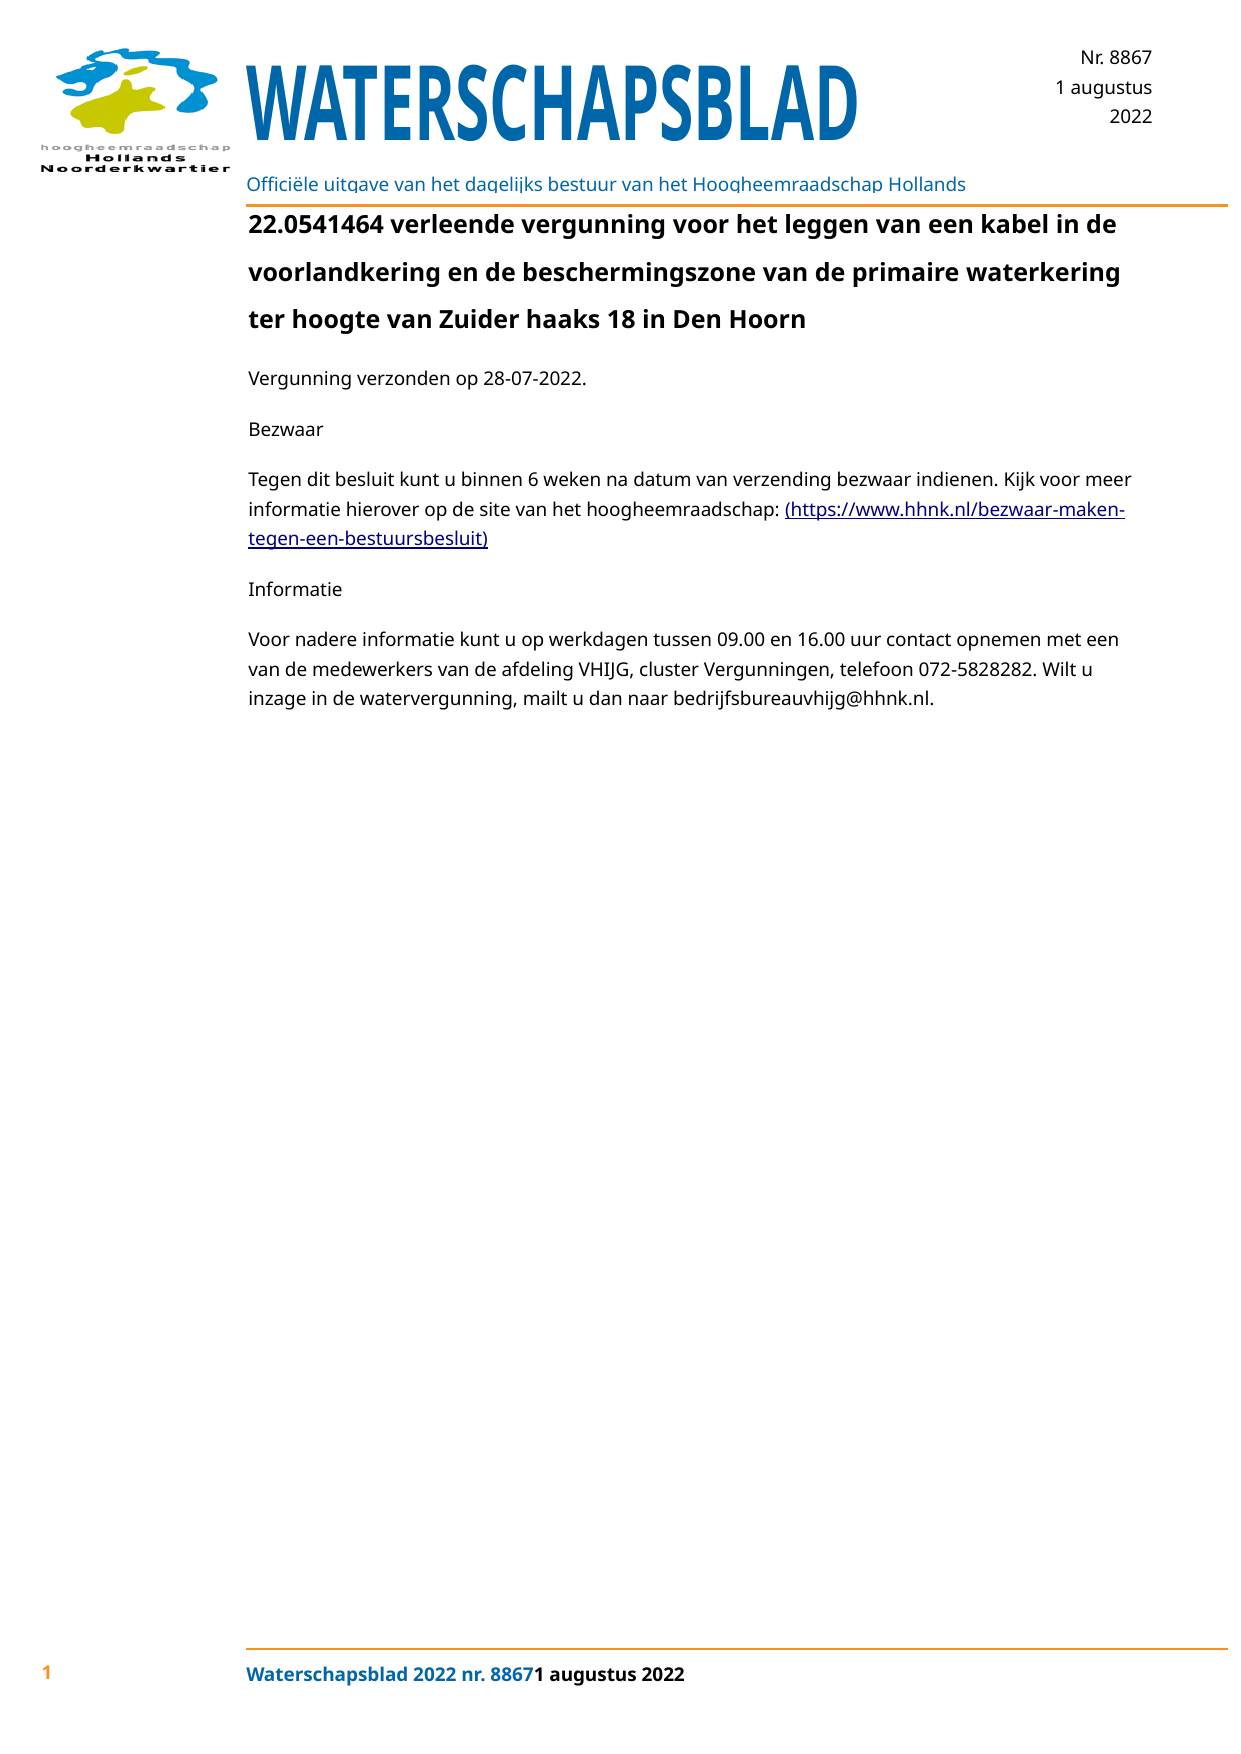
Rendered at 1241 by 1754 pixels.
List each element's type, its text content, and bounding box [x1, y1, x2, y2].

text Tegen dit besluit kunt u binnen 6 weken na datum van verzending bezwaar indienen. Kijk voor meer informatie hierover op de site van het hoogheemraadschap: (https://www.hhnk.nl/bezwaar-maken-tegen-een-bestuursbesluit) [248, 466, 1152, 551]
text Bezwaar [248, 416, 1152, 442]
text Vergunning verzonden op 28-07-2022. [248, 366, 1152, 391]
text 22.0541464 verleende vergunning voor het leggen van een kabel in de voorlandkering en de beschermingszone van de primaire waterkering ter hoogte van Zuider haaks 18 in Den Hoorn [248, 207, 1152, 336]
picture [41, 47, 231, 172]
text Voor nadere informatie kunt u op werkdagen tussen 09.00 en 16.00 uur contact opnemen met een van de medewerkers van de afdeling VHIJG, cluster Vergunningen, telefoon 072-5828282. Wilt u inzage in de watervergunning, mailt u dan naar bedrijfsbureauvhijg@hhnk.nl. [248, 626, 1152, 711]
text Informatie [248, 576, 1152, 602]
